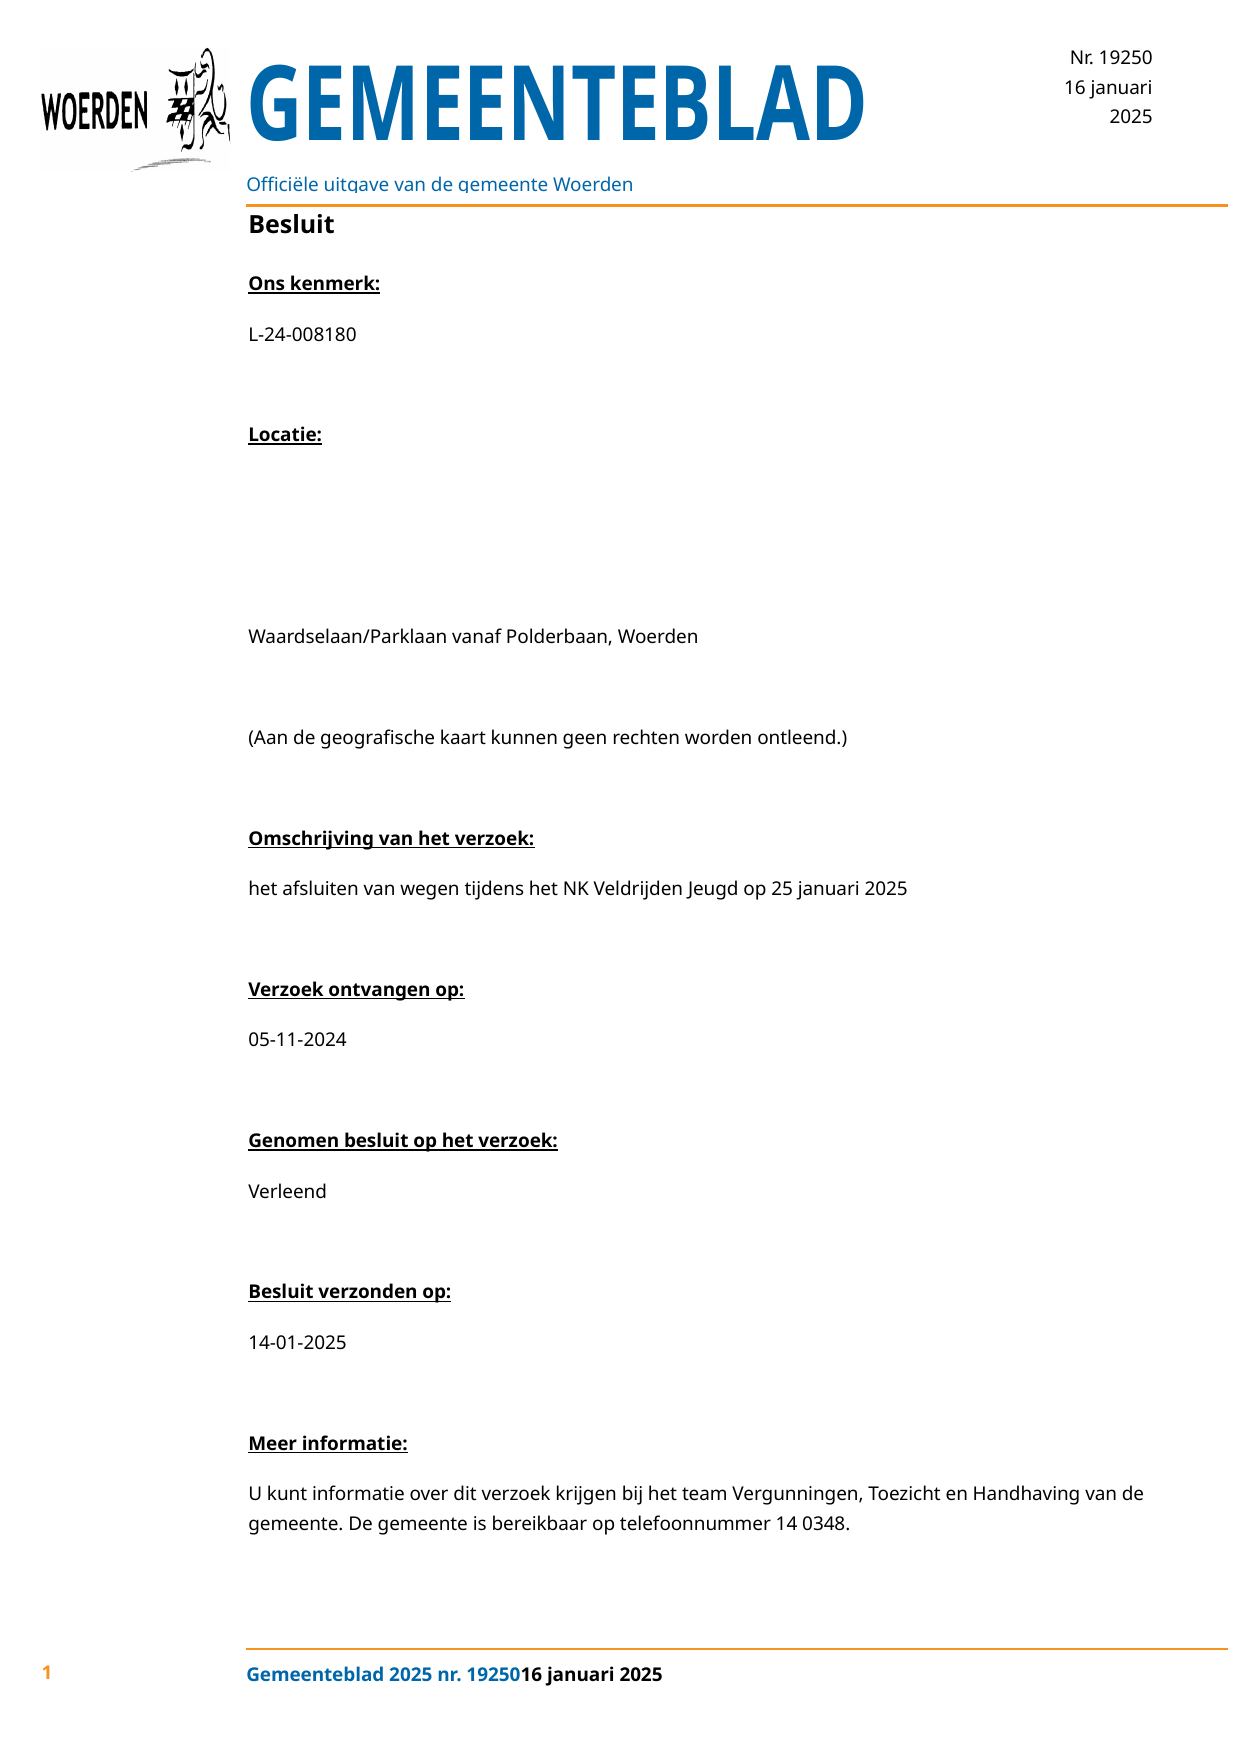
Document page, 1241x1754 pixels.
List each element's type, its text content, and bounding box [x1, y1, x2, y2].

text Verzoek ontvangen op: [248, 976, 1152, 1002]
text Verleend [248, 1178, 1152, 1203]
text Meer informatie: [248, 1430, 1152, 1456]
text Genomen besluit op het verzoek: [248, 1127, 1152, 1153]
text U kunt informatie over dit verzoek krijgen bij het team Vergunningen, Toezicht en Handhaving van de gemeente. De gemeente is bereikbaar op telefoonnummer 14 0348. [248, 1480, 1152, 1536]
picture [41, 47, 231, 172]
text het afsluiten van wegen tijdens het NK Veldrijden Jeugd op 25 januari 2025 [248, 875, 1152, 901]
text Omschrijving van het verzoek: [248, 825, 1152, 851]
text Ons kenmerk: [248, 270, 1152, 296]
text 05-11-2024 [248, 1027, 1152, 1052]
text 14-01-2025 [248, 1329, 1152, 1355]
text Locatie: [248, 422, 1152, 447]
text Besluit [248, 207, 1152, 241]
text Waardselaan/Parklaan vanaf Polderbaan, Woerden [248, 623, 1152, 649]
text Besluit verzonden op: [248, 1279, 1152, 1304]
text L-24-008180 [248, 321, 1152, 346]
text (Aan de geografische kaart kunnen geen rechten worden ontleend.) [248, 724, 1152, 750]
